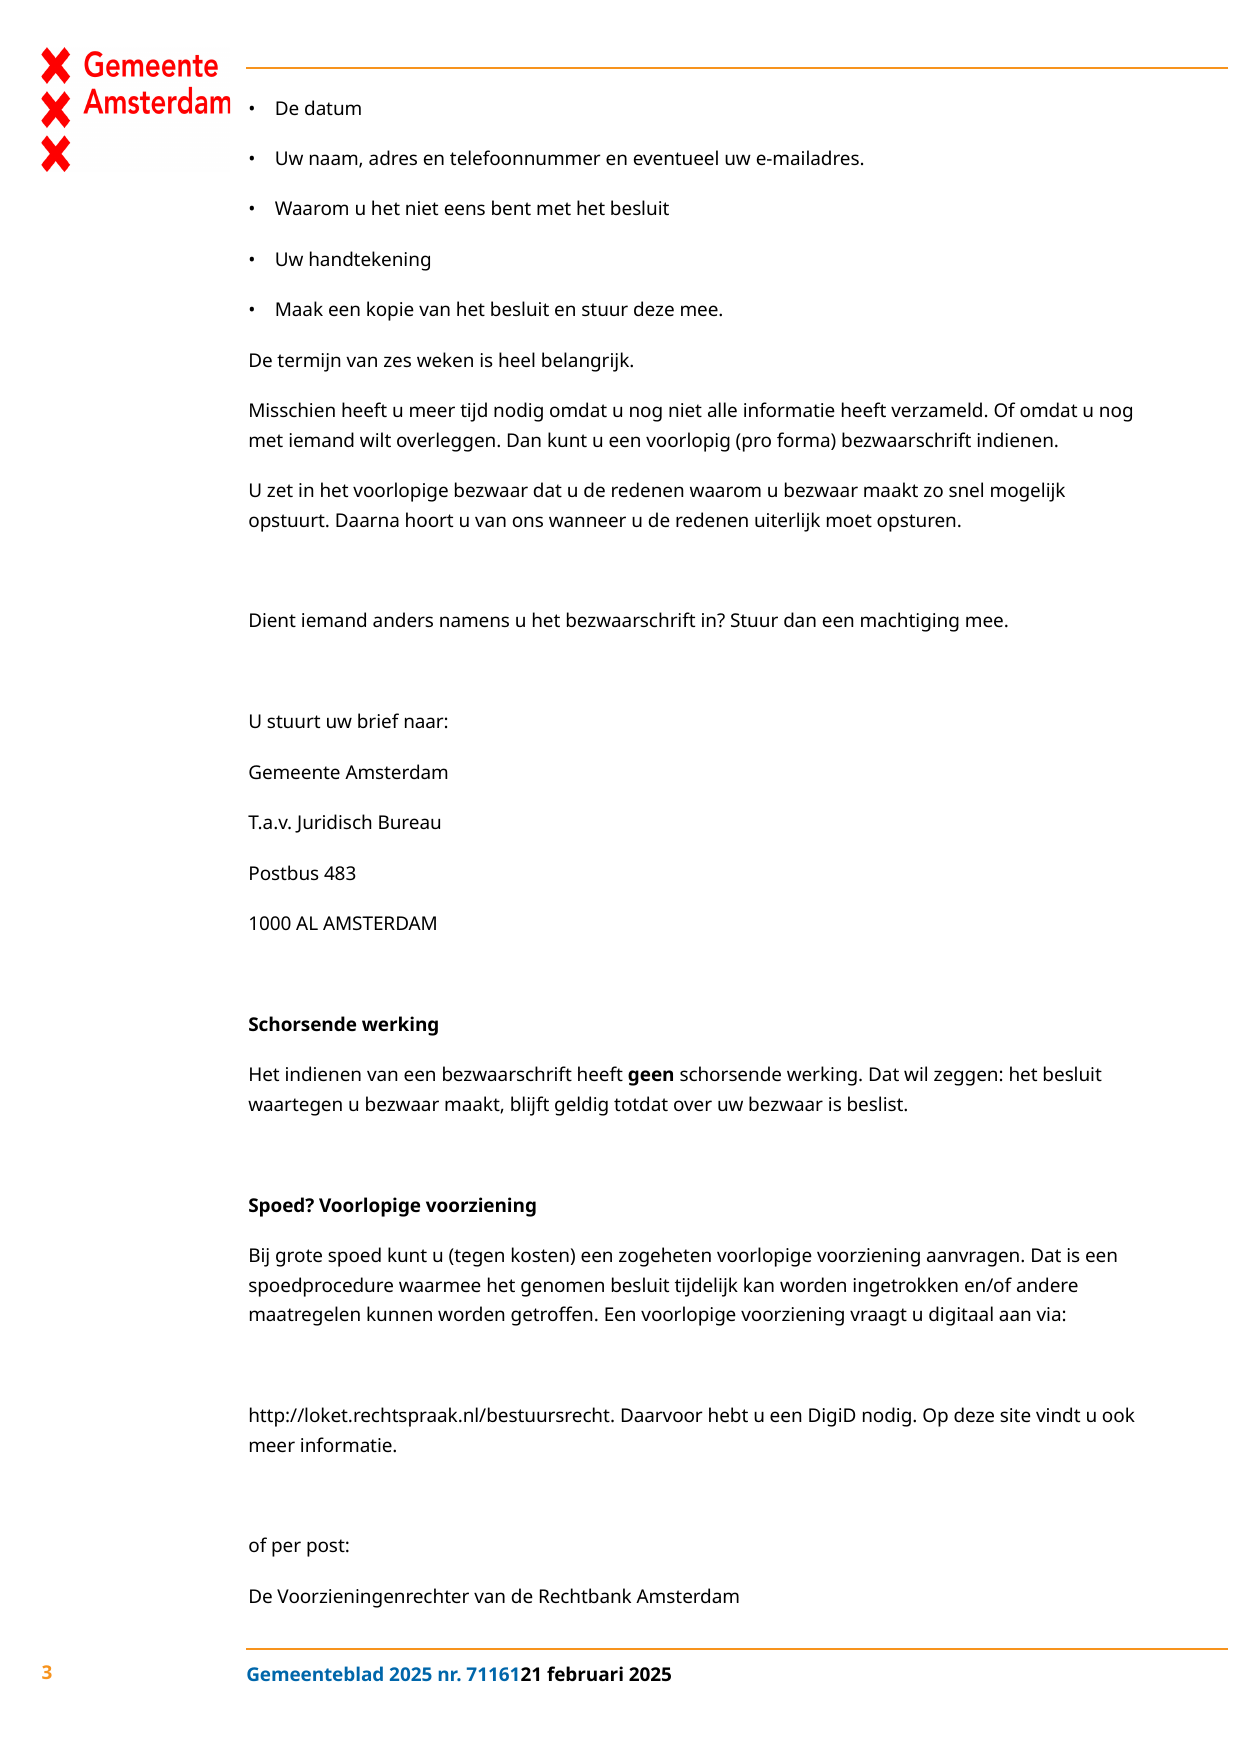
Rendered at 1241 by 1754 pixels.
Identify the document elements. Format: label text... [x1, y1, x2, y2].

text U zet in het voorlopige bezwaar dat u de redenen waarom u bezwaar maakt zo snel mogelijk opstuurt. Daarna hoort u van ons wanneer u de redenen uiterlijk moet opsturen. [248, 477, 1152, 533]
text Schorsende werking [248, 1011, 1152, 1037]
text De termijn van zes weken is heel belangrijk. [248, 347, 1152, 373]
text T.a.v. Juridisch Bureau [248, 809, 1152, 835]
text 1000 AL AMSTERDAM [248, 910, 1152, 936]
text • Maak een kopie van het besluit en stuur deze mee. [248, 296, 1152, 322]
text Spoed? Voorlopige voorziening [248, 1192, 1152, 1218]
text Postbus 483 [248, 860, 1152, 886]
text Misschien heeft u meer tijd nodig omdat u nog niet alle informatie heeft verzameld. Of omdat u nog met iemand wilt overleggen. Dan kunt u een voorlopig (pro forma) bezwaarschrift indienen. [248, 397, 1152, 453]
text Bij grote spoed kunt u (tegen kosten) een zogeheten voorlopige voorziening aanvragen. Dat is een spoedprocedure waarmee het genomen besluit tijdelijk kan worden ingetrokken en/of andere maatregelen kunnen worden getroffen. Een voorlopige voorziening vraagt u digitaal aan via: [248, 1242, 1152, 1327]
text • De datum [248, 95, 1152, 121]
text Gemeente Amsterdam [248, 759, 1152, 785]
text http://loket.rechtspraak.nl/bestuursrecht. Daarvoor hebt u een DigiD nodig. Op deze site vindt u ook meer informatie. [248, 1402, 1152, 1458]
text Het indienen van een bezwaarschrift heeft geen schorsende werking. Dat wil zeggen: het besluit waartegen u bezwaar maakt, blijft geldig totdat over uw bezwaar is beslist. [248, 1061, 1152, 1117]
text U stuurt uw brief naar: [248, 708, 1152, 734]
text Dient iemand anders namens u het bezwaarschrift in? Stuur dan een machtiging mee. [248, 608, 1152, 633]
text • Waarom u het niet eens bent met het besluit [248, 196, 1152, 221]
text of per post: [248, 1533, 1152, 1558]
text • Uw naam, adres en telefoonnummer en eventueel uw e-mailadres. [248, 145, 1152, 171]
picture [41, 47, 231, 172]
text • Uw handtekening [248, 246, 1152, 272]
text De Voorzieningenrechter van de Rechtbank Amsterdam [248, 1583, 1152, 1609]
